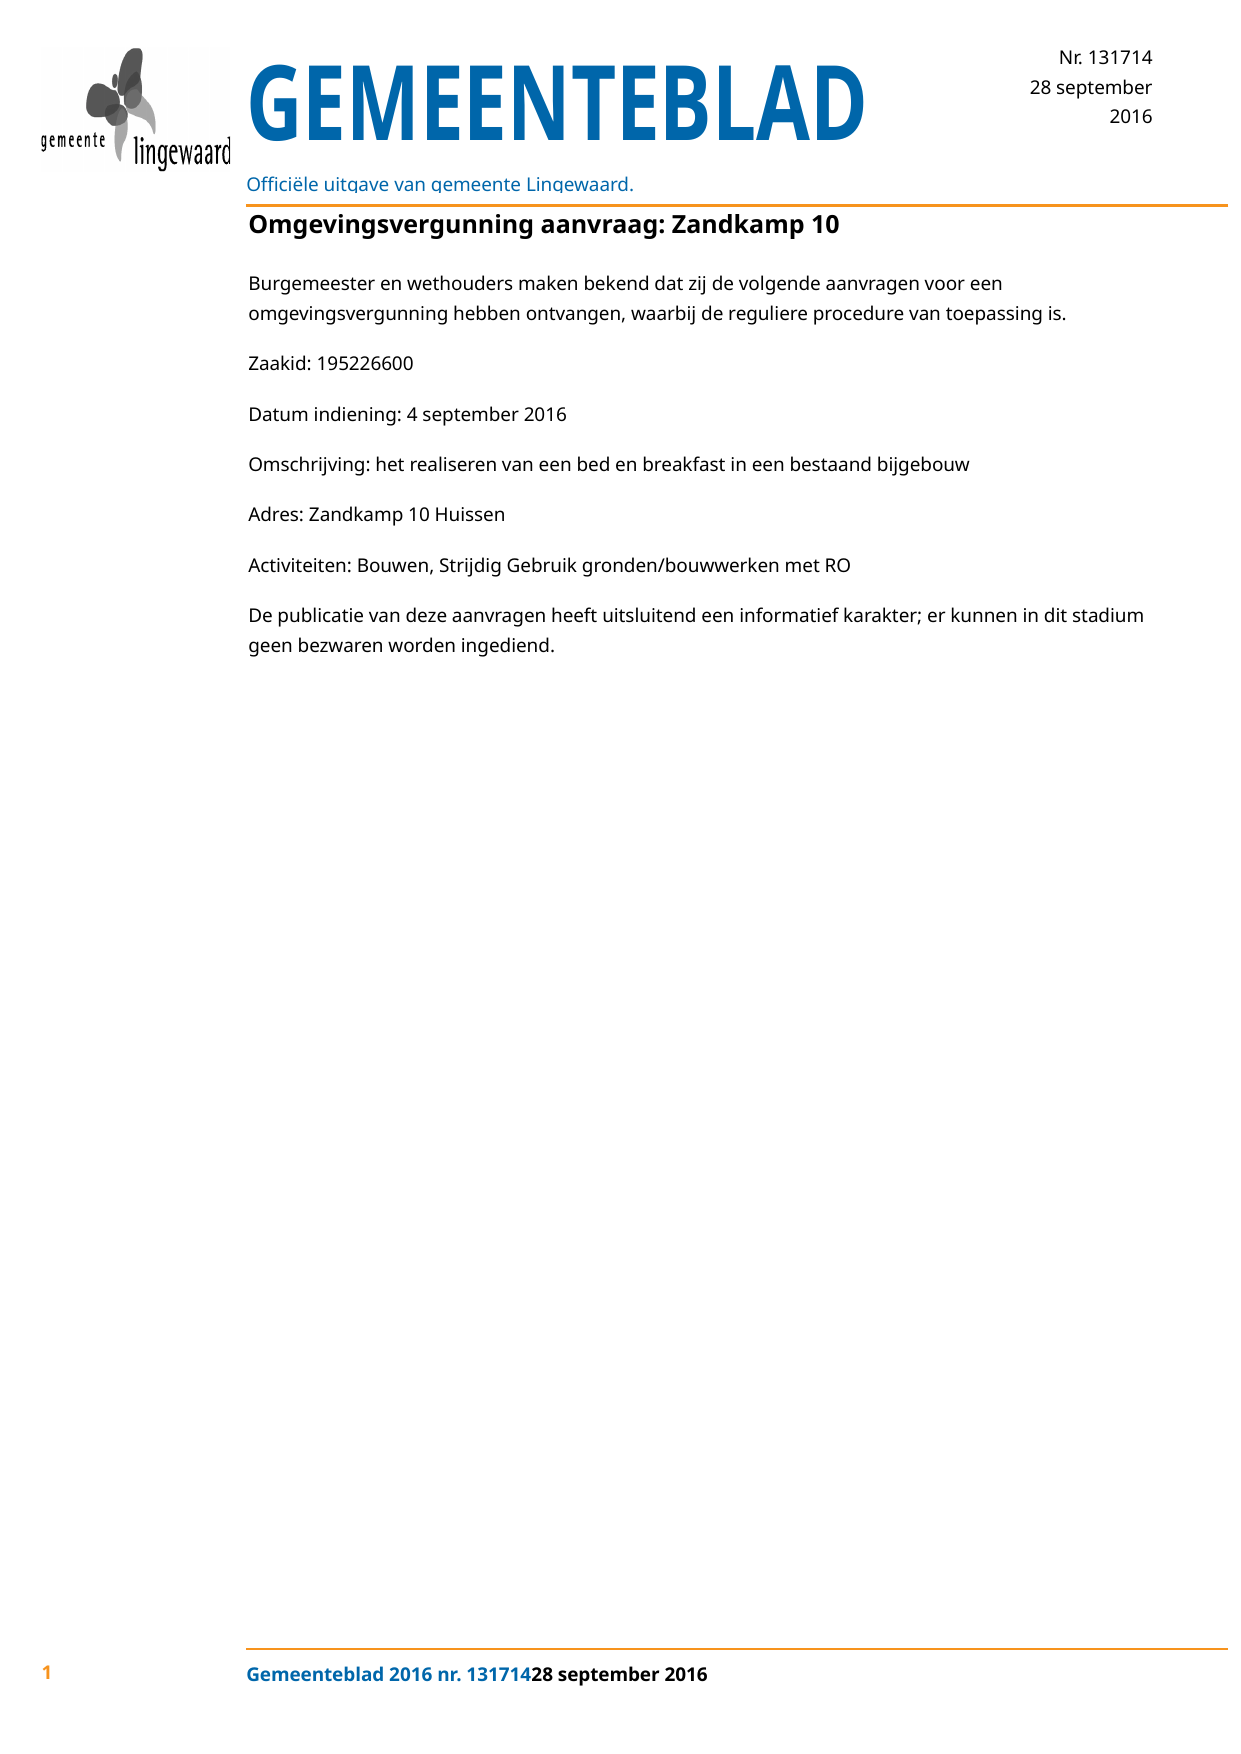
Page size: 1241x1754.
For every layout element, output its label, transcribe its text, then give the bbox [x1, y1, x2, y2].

text Omschrijving: het realiseren van een bed en breakfast in een bestaand bijgebouw [248, 451, 1152, 477]
picture [41, 47, 231, 172]
text De publicatie van deze aanvragen heeft uitsluitend een informatief karakter; er kunnen in dit stadium geen bezwaren worden ingediend. [248, 602, 1152, 658]
text Omgevingsvergunning aanvraag: Zandkamp 10 [248, 207, 1152, 241]
text Burgemeester en wethouders maken bekend dat zij de volgende aanvragen voor een omgevingsvergunning hebben ontvangen, waarbij de reguliere procedure van toepassing is. [248, 270, 1152, 326]
text Datum indiening: 4 september 2016 [248, 401, 1152, 426]
text Activiteiten: Bouwen, Strijdig Gebruik gronden/bouwwerken met RO [248, 552, 1152, 578]
text Zaakid: 195226600 [248, 350, 1152, 376]
text Adres: Zandkamp 10 Huissen [248, 502, 1152, 527]
